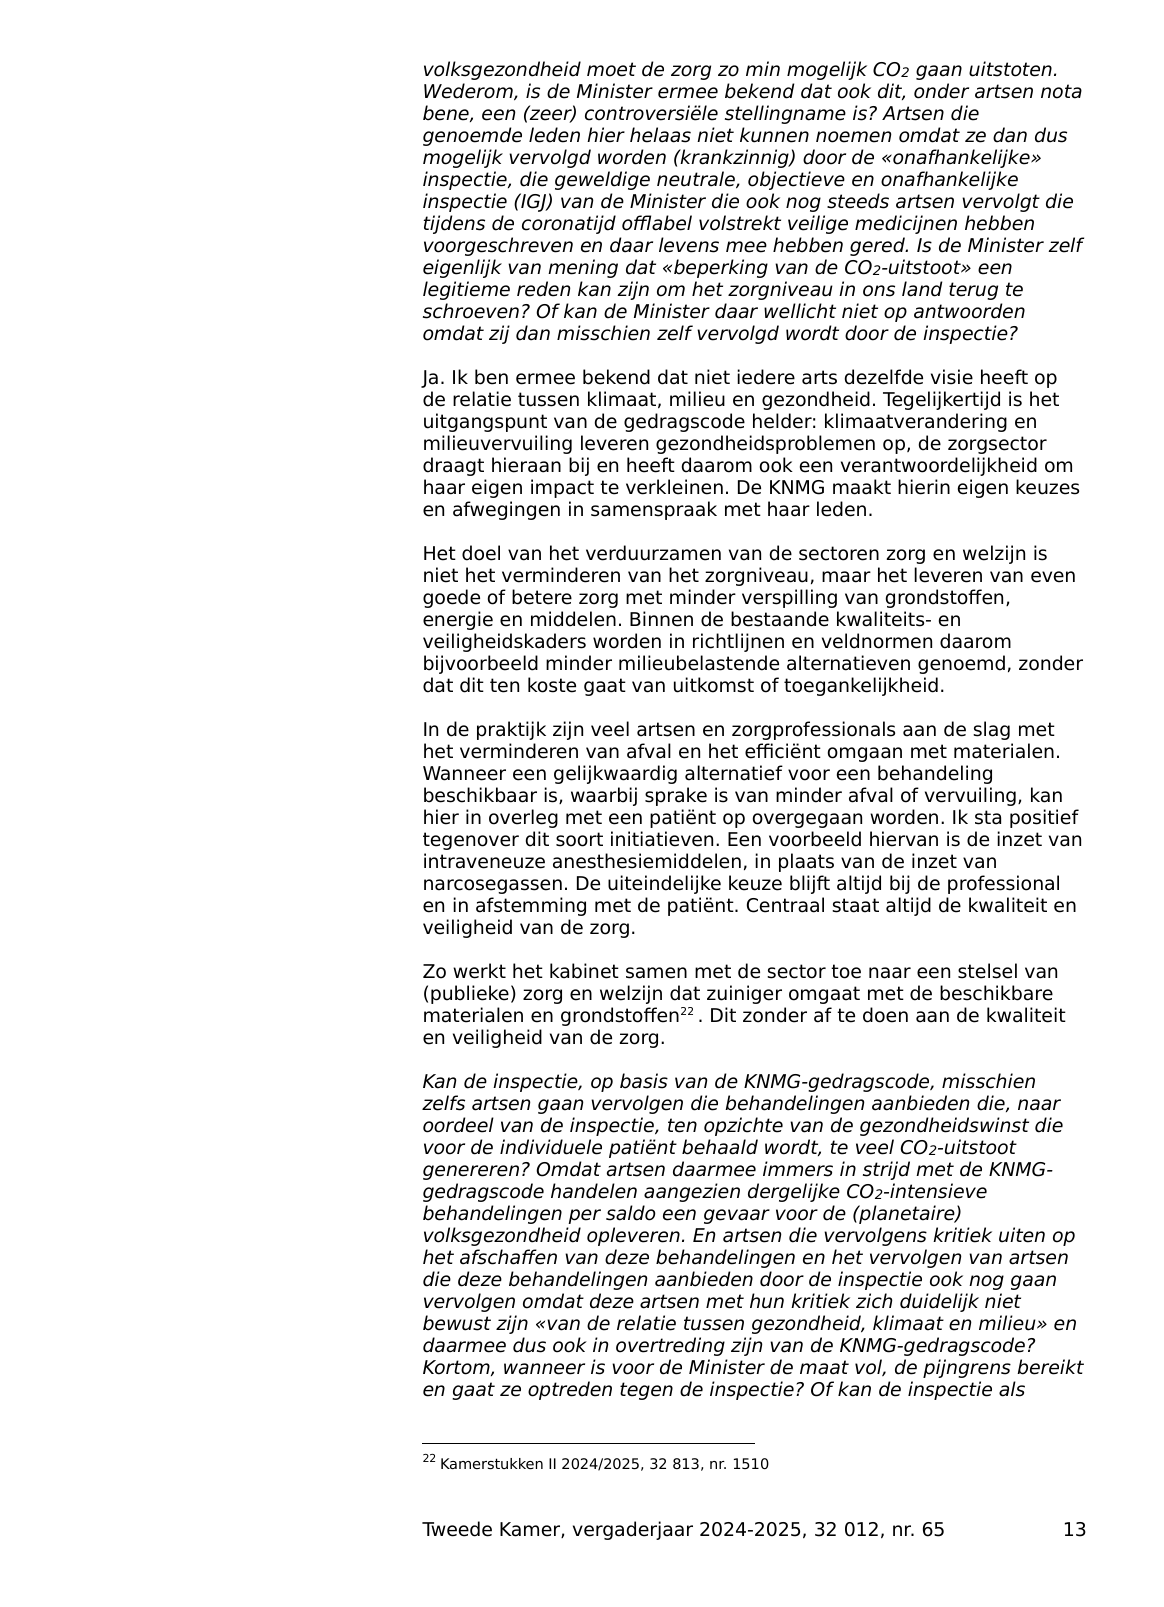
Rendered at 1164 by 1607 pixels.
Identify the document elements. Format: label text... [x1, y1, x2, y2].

text Ja. Ik ben ermee bekend dat niet iedere arts dezelfde visie heeft op de relatie tussen klimaat, milieu en gezondheid. Tegelijkertijd is het uitgangspunt van de gedragscode helder: klimaatverandering en milieuvervuiling leveren gezondheidsproblemen op, de zorgsector draagt hieraan bij en heeft daarom ook een verantwoordelijkheid om haar eigen impact te verkleinen. De KNMG maakt hierin eigen keuzes en afwegingen in samenspraak met haar leden. [422, 367, 1087, 521]
text Kan de inspectie, op basis van de KNMG-gedragscode, misschien zelfs artsen gaan vervolgen die behandelingen aanbieden die, naar oordeel van de inspectie, ten opzichte van de gezondheidswinst die voor de individuele patiënt behaald wordt, te veel CO2-uitstoot genereren? Omdat artsen daarmee immers in strijd met de KNMG-gedragscode handelen aangezien dergelijke CO2-intensieve behandelingen per saldo een gevaar voor de (planetaire) volksgezondheid opleveren. En artsen die vervolgens kritiek uiten op het afschaffen van deze behandelingen en het vervolgen van artsen die deze behandelingen aanbieden door de inspectie ook nog gaan vervolgen omdat deze artsen met hun kritiek zich duidelijk niet bewust zijn «van de relatie tussen gezondheid, klimaat en milieu» en daarmee dus ook in overtreding zijn van de KNMG-gedragscode? Kortom, wanneer is voor de Minister de maat vol, de pijngrens bereikt en gaat ze optreden tegen de inspectie? Of kan de inspectie als [422, 1071, 1087, 1401]
text Het doel van het verduurzamen van de sectoren zorg en welzijn is niet het verminderen van het zorgniveau, maar het leveren van even goede of betere zorg met minder verspilling van grondstoffen, energie en middelen. Binnen de bestaande kwaliteits- en veiligheidskaders worden in richtlijnen en veldnormen daarom bijvoorbeeld minder milieubelastende alternatieven genoemd, zonder dat dit ten koste gaat van uitkomst of toegankelijkheid. [422, 543, 1087, 697]
text Zo werkt het kabinet samen met de sector toe naar een stelsel van (publieke) zorg en welzijn dat zuiniger omgaat met de beschikbare materialen en grondstoffen. Dit zonder af te doen aan de kwaliteit en veiligheid van de zorg. [422, 961, 1087, 1049]
text In de praktijk zijn veel artsen en zorgprofessionals aan de slag met het verminderen van afval en het efficiënt omgaan met materialen. Wanneer een gelijkwaardig alternatief voor een behandeling beschikbaar is, waarbij sprake is van minder afval of vervuiling, kan hier in overleg met een patiënt op overgegaan worden. Ik sta positief tegenover dit soort initiatieven. Een voorbeeld hiervan is de inzet van intraveneuze anesthesiemiddelen, in plaats van de inzet van narcosegassen. De uiteindelijke keuze blijft altijd bij de professional en in afstemming met de patiënt. Centraal staat altijd de kwaliteit en veiligheid van de zorg. [422, 719, 1087, 939]
text volksgezondheid moet de zorg zo min mogelijk CO2 gaan uitstoten. Wederom, is de Minister ermee bekend dat ook dit, onder artsen nota bene, een (zeer) controversiële stellingname is? Artsen die genoemde leden hier helaas niet kunnen noemen omdat ze dan dus mogelijk vervolgd worden (krankzinnig) door de «onafhankelijke» inspectie, die geweldige neutrale, objectieve en onafhankelijke inspectie (IGJ) van de Minister die ook nog steeds artsen vervolgt die tijdens de coronatijd offlabel volstrekt veilige medicijnen hebben voorgeschreven en daar levens mee hebben gered. Is de Minister zelf eigenlijk van mening dat «beperking van de CO2-uitstoot» een legitieme reden kan zijn om het zorgniveau in ons land terug te schroeven? Of kan de Minister daar wellicht niet op antwoorden omdat zij dan misschien zelf vervolgd wordt door de inspectie? [422, 59, 1087, 345]
text Kamerstukken II 2024/2025, 32 813, nr. 1510 [422, 1452, 1087, 1474]
